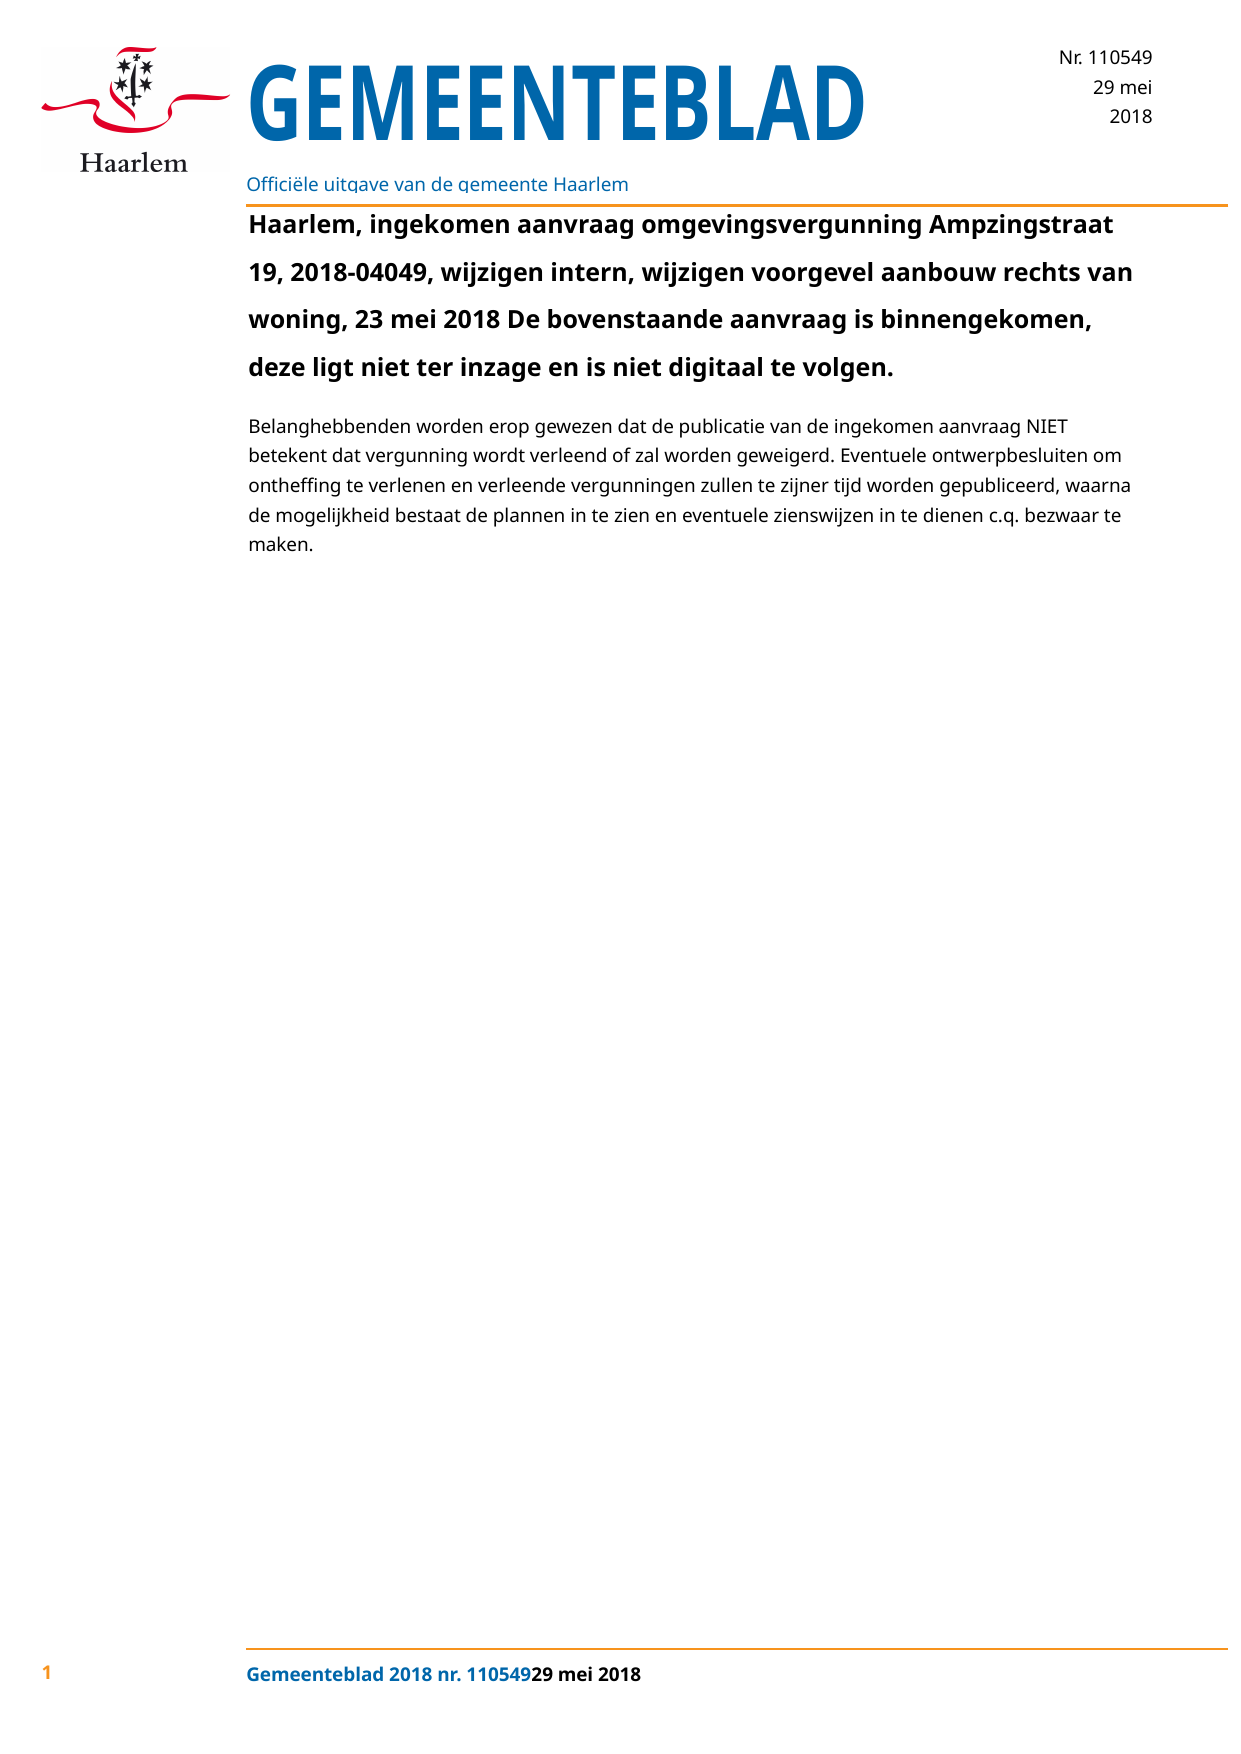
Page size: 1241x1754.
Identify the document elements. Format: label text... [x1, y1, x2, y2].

text Haarlem, ingekomen aanvraag omgevingsvergunning Ampzingstraat 19, 2018-04049, wijzigen intern, wijzigen voorgevel aanbouw rechts van woning, 23 mei 2018 De bovenstaande aanvraag is binnengekomen, deze ligt niet ter inzage en is niet digitaal te volgen. [248, 207, 1152, 384]
picture [41, 47, 231, 172]
text Belanghebbenden worden erop gewezen dat de publicatie van de ingekomen aanvraag NIET betekent dat vergunning wordt verleend of zal worden geweigerd. Eventuele ontwerpbesluiten om ontheffing te verlenen en verleende vergunningen zullen te zijner tijd worden gepubliceerd, waarna de mogelijkheid bestaat de plannen in te zien en eventuele zienswijzen in te dienen c.q. bezwaar te maken. [248, 413, 1152, 557]
